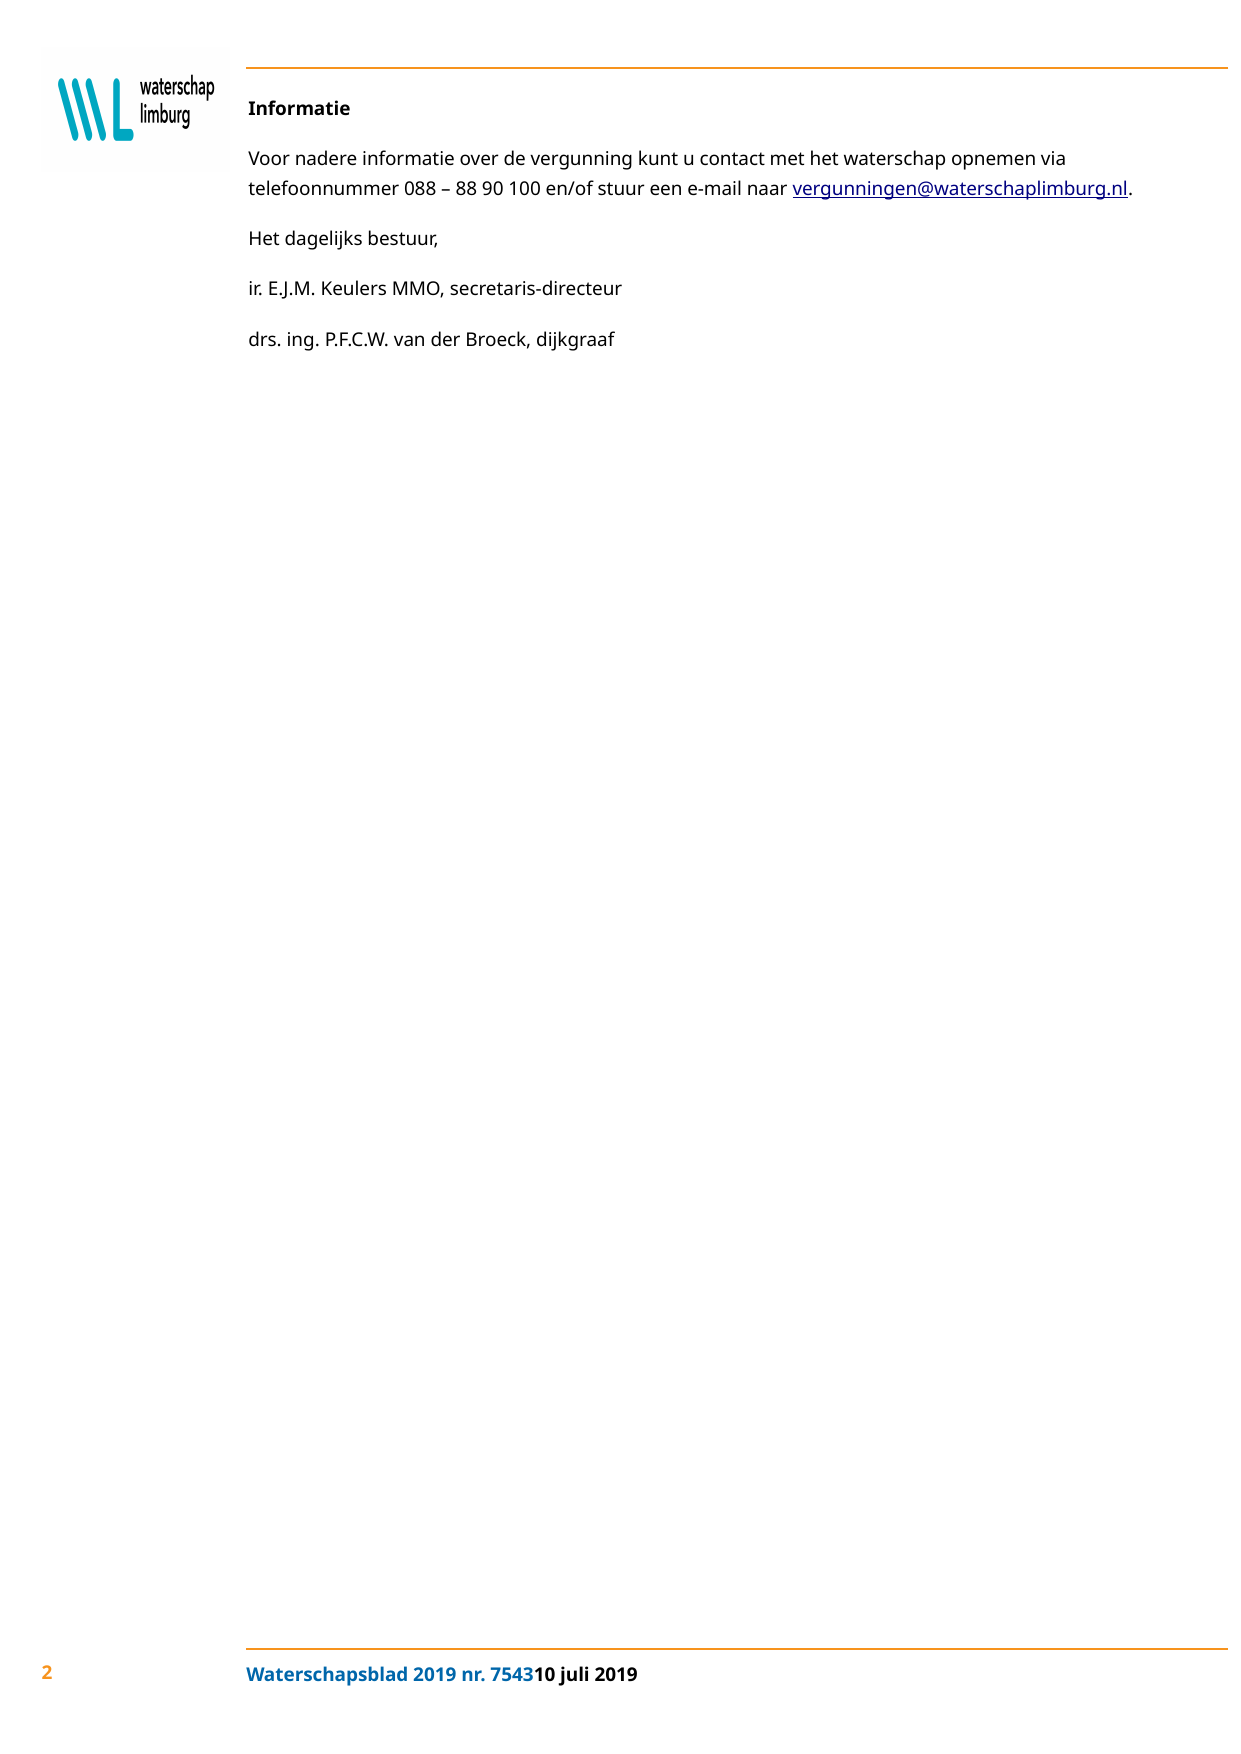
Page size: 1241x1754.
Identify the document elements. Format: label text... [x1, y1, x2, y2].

text Het dagelijks bestuur, [248, 225, 1152, 251]
text Voor nadere informatie over de vergunning kunt u contact met het waterschap opnemen via telefoonnummer 088 – 88 90 100 en/of stuur een e-mail naar vergunningen@waterschaplimburg.nl. [248, 145, 1152, 201]
text drs. ing. P.F.C.W. van der Broeck, dijkgraaf [248, 326, 1152, 352]
picture [41, 47, 231, 172]
text Informatie [248, 95, 1152, 121]
text ir. E.J.M. Keulers MMO, secretaris-directeur [248, 276, 1152, 301]
